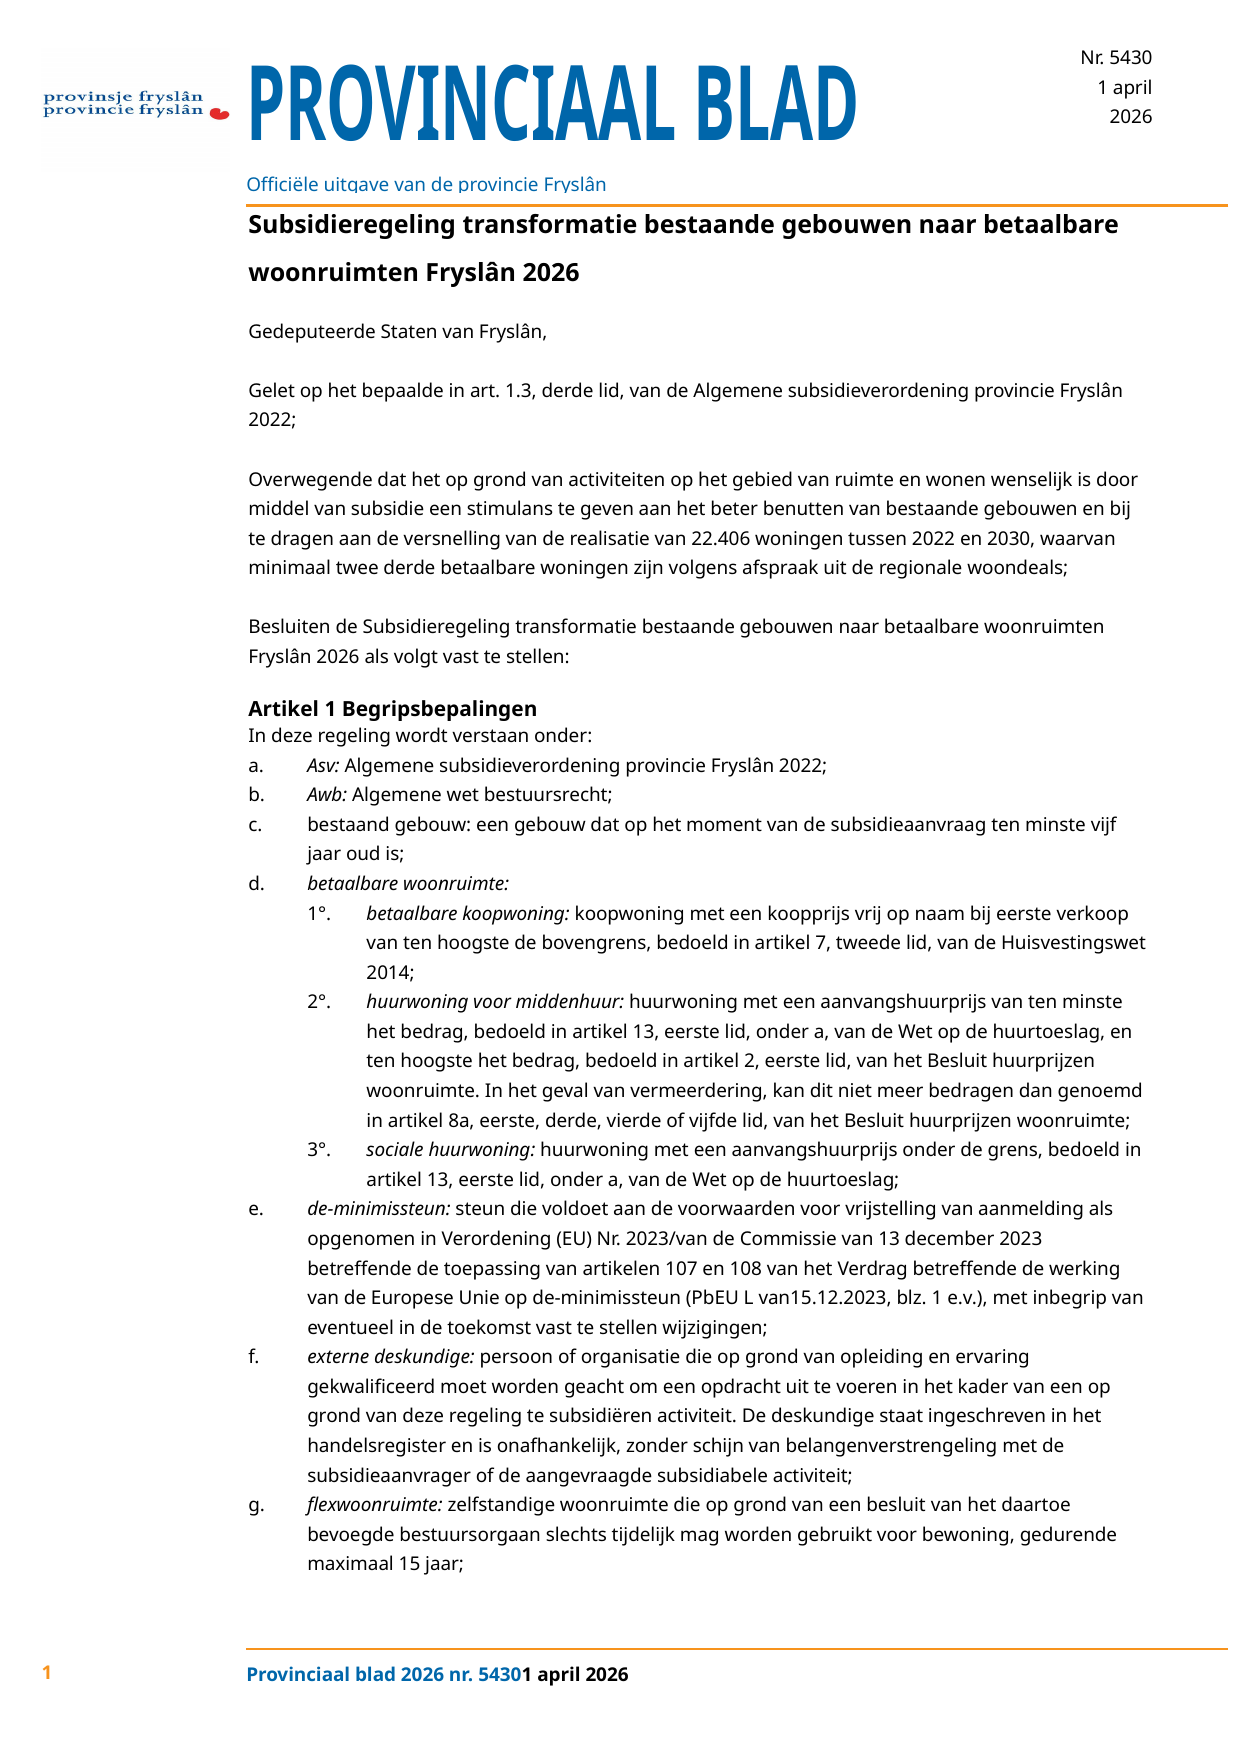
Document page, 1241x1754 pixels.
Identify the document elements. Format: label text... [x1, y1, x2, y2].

list Awb: Algemene wet bestuursrecht; [248, 781, 1152, 807]
text Gedeputeerde Staten van Fryslân, [248, 318, 1152, 344]
list sociale huurwoning: huurwoning met een aanvangshuurprijs onder de grens, bedoeld in artikel 13, eerste lid, onder a, van de Wet op de huurtoeslag; [307, 1136, 1152, 1192]
list Asv: Algemene subsidieverordening provincie Fryslân 2022; [248, 752, 1152, 777]
list huurwoning voor middenhuur: huurwoning met een aanvangshuurprijs van ten minste het bedrag, bedoeld in artikel 13, eerste lid, onder a, van de Wet op de huurtoeslag, en ten hoogste het bedrag, bedoeld in artikel 2, eerste lid, van het Besluit huurprijzen woonruimte. In het geval van vermeerdering, kan dit niet meer bedragen dan genoemd in artikel 8a, eerste, derde, vierde of vijfde lid, van het Besluit huurprijzen woonruimte; [307, 988, 1152, 1132]
text Gelet op het bepaalde in art. 1.3, derde lid, van de Algemene subsidieverordening provincie Fryslân 2022; [248, 377, 1152, 432]
list betaalbare koopwoning: koopwoning met een koopprijs vrij op naam bij eerste verkoop van ten hoogste de bovengrens, bedoeld in artikel 7, tweede lid, van de Huisvestingswet 2014; [307, 900, 1152, 984]
list de-minimissteun: steun die voldoet aan de voorwaarden voor vrijstelling van aanmelding als opgenomen in Verordening (EU) Nr. 2023/van de Commissie van 13 december 2023 betreffende de toepassing van artikelen 107 en 108 van het Verdrag betreffende de werking van de Europese Unie op de-minimissteun (PbEU L van15.12.2023, blz. 1 e.v.), met inbegrip van eventueel in de toekomst vast te stellen wijzigingen; [248, 1196, 1152, 1339]
text Overwegende dat het op grond van activiteiten op het gebied van ruimte en wonen wenselijk is door middel van subsidie een stimulans te geven aan het beter benutten van bestaande gebouwen en bij te dragen aan de versnelling van de realisatie van 22.406 woningen tussen 2022 en 2030, waarvan minimaal twee derde betaalbare woningen zijn volgens afspraak uit de regionale woondeals; [248, 466, 1152, 580]
text Besluiten de Subsidieregeling transformatie bestaande gebouwen naar betaalbare woonruimten Fryslân 2026 als volgt vast te stellen: [248, 614, 1152, 669]
list bestaand gebouw: een gebouw dat op het moment van de subsidieaanvraag ten minste vijf jaar oud is; [248, 811, 1152, 866]
text In deze regeling wordt verstaan onder: [248, 722, 1152, 748]
list flexwoonruimte: zelfstandige woonruimte die op grond van een besluit van het daartoe bevoegde bestuursorgaan slechts tijdelijk mag worden gebruikt voor bewoning, gedurende maximaal 15 jaar; [248, 1491, 1152, 1576]
picture [41, 47, 231, 172]
text Subsidieregeling transformatie bestaande gebouwen naar betaalbare woonruimten Fryslân 2026 [248, 207, 1152, 288]
text Artikel 1 Begripsbepalingen [248, 694, 1152, 722]
list betaalbare woonruimte: [248, 870, 1152, 896]
list externe deskundige: persoon of organisatie die op grond van opleiding en ervaring gekwalificeerd moet worden geacht om een opdracht uit te voeren in het kader van een op grond van deze regeling te subsidiëren activiteit. De deskundige staat ingeschreven in het handelsregister en is onafhankelijk, zonder schijn van belangenverstrengeling met de subsidieaanvrager of de aangevraagde subsidiabele activiteit; [248, 1343, 1152, 1487]
